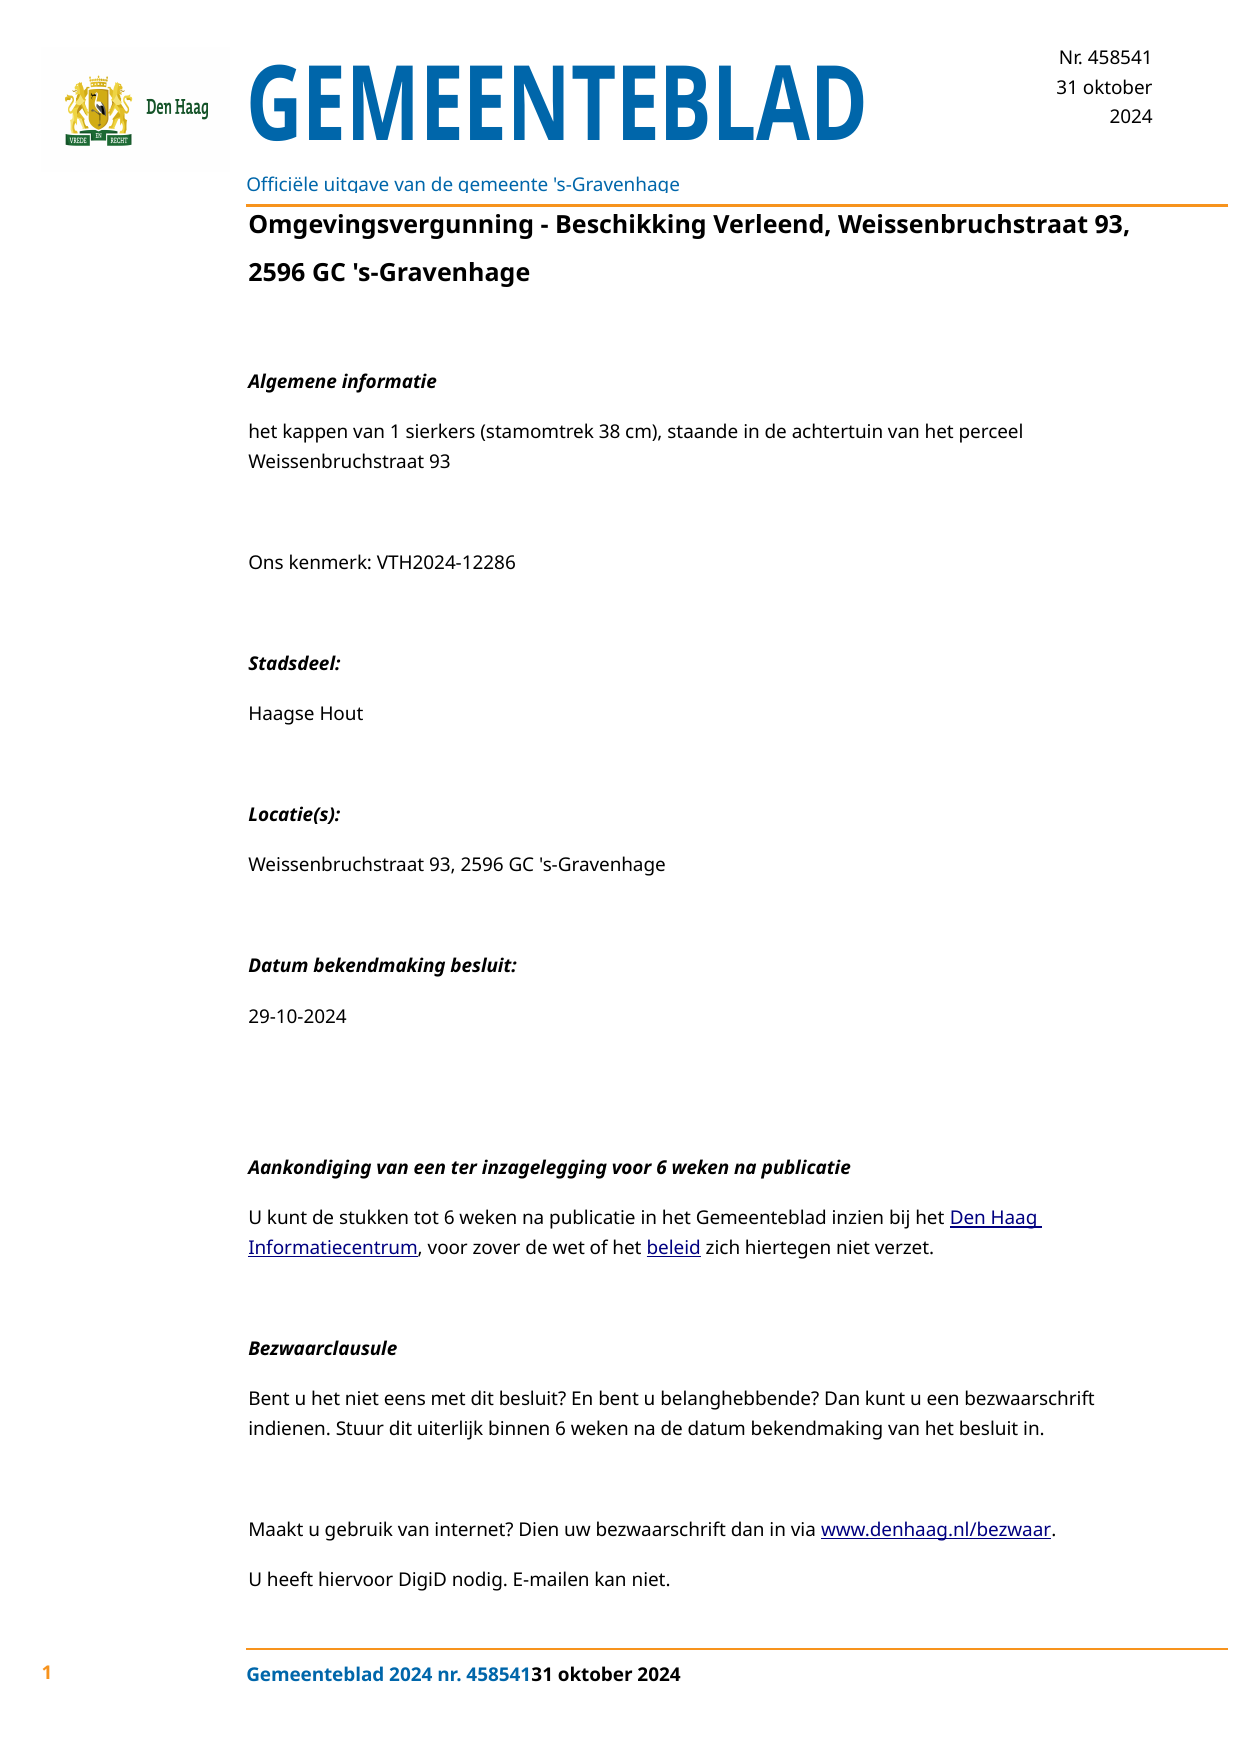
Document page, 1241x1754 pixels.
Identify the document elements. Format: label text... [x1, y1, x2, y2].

text Datum bekendmaking besluit: [248, 952, 1152, 978]
text Maakt u gebruik van internet? Dien uw bezwaarschrift dan in via www.denhaag.nl/bezwaar. [248, 1516, 1152, 1542]
text U kunt de stukken tot 6 weken na publicatie in het Gemeenteblad inzien bij het Den Haag Informatiecentrum, voor zover de wet of het beleid zich hiertegen niet verzet. [248, 1204, 1152, 1260]
text 29-10-2024 [248, 1003, 1152, 1029]
text Locatie(s): [248, 801, 1152, 827]
text Aankondiging van een ter inzagelegging voor 6 weken na publicatie [248, 1154, 1152, 1180]
text het kappen van 1 sierkers (stamomtrek 38 cm), staande in de achtertuin van het perceel Weissenbruchstraat 93 [248, 419, 1152, 474]
text Stadsdeel: [248, 650, 1152, 676]
text Bezwaarclausule [248, 1335, 1152, 1361]
picture [41, 47, 231, 172]
text Weissenbruchstraat 93, 2596 GC 's-Gravenhage [248, 852, 1152, 877]
text U heeft hiervoor DigiD nodig. E-mailen kan niet. [248, 1566, 1152, 1592]
text Algemene informatie [248, 368, 1152, 394]
text Ons kenmerk: VTH2024-12286 [248, 549, 1152, 575]
text Haagse Hout [248, 700, 1152, 726]
text Omgevingsvergunning - Beschikking Verleend, Weissenbruchstraat 93, 2596 GC 's-Gravenhage [248, 207, 1152, 288]
text Bent u het niet eens met dit besluit? En bent u belanghebbende? Dan kunt u een bezwaarschrift indienen. Stuur dit uiterlijk binnen 6 weken na de datum bekendmaking van het besluit in. [248, 1385, 1152, 1441]
